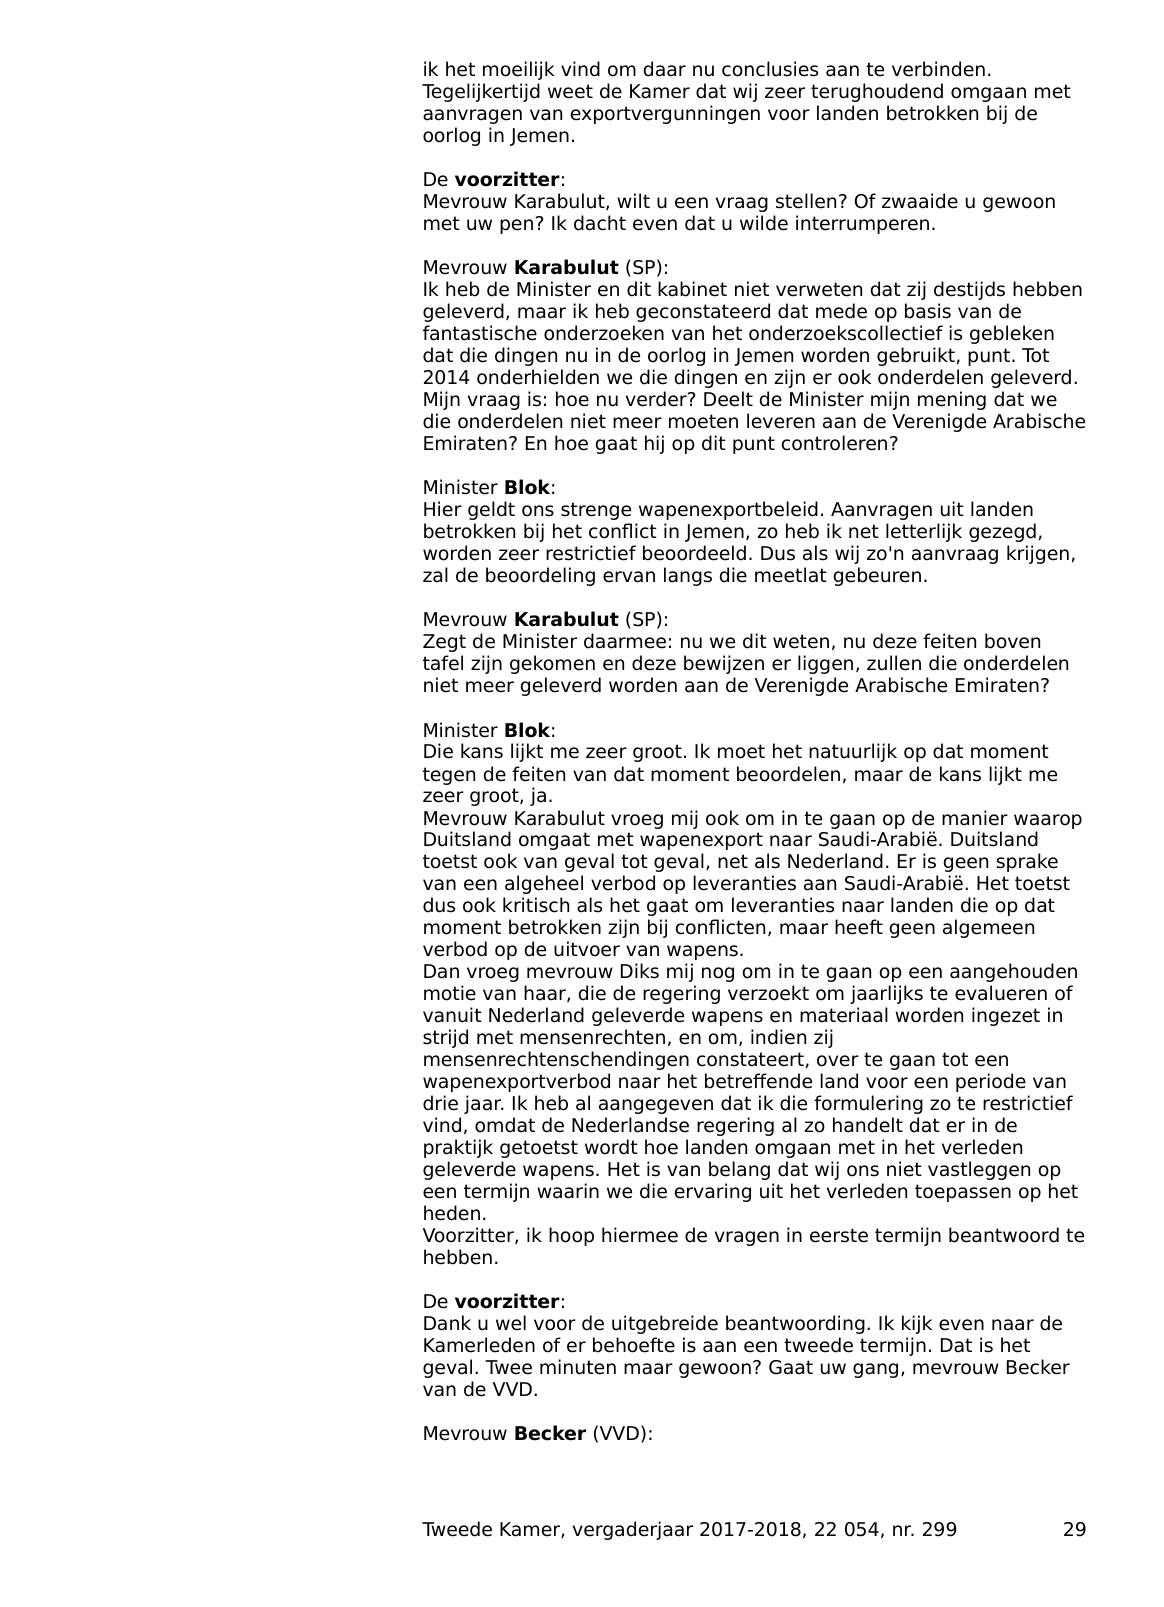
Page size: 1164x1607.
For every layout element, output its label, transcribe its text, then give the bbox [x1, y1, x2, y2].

text Minister Blok: [422, 719, 1087, 741]
text Ik heb de Minister en dit kabinet niet verweten dat zij destijds hebben geleverd, maar ik heb geconstateerd dat mede op basis van de fantastische onderzoeken van het onderzoekscollectief is gebleken dat die dingen nu in de oorlog in Jemen worden gebruikt, punt. Tot 2014 onderhielden we die dingen en zijn er ook onderdelen geleverd. Mijn vraag is: hoe nu verder? Deelt de Minister mijn mening dat we die onderdelen niet meer moeten leveren aan de Verenigde Arabische Emiraten? En hoe gaat hij op dit punt controleren? [422, 279, 1087, 455]
text Mevrouw Karabulut (SP): [422, 257, 1087, 279]
text Die kans lijkt me zeer groot. Ik moet het natuurlijk op dat moment tegen de feiten van dat moment beoordelen, maar de kans lijkt me zeer groot, ja. [422, 741, 1087, 807]
text Mevrouw Becker (VVD): [422, 1423, 1087, 1445]
text Hier geldt ons strenge wapenexportbeleid. Aanvragen uit landen betrokken bij het conflict in Jemen, zo heb ik net letterlijk gezegd, worden zeer restrictief beoordeeld. Dus als wij zo'n aanvraag krijgen, zal de beoordeling ervan langs die meetlat gebeuren. [422, 499, 1087, 587]
text Dank u wel voor de uitgebreide beantwoording. Ik kijk even naar de Kamerleden of er behoefte is aan een tweede termijn. Dat is het geval. Twee minuten maar gewoon? Gaat uw gang, mevrouw Becker van de VVD. [422, 1313, 1087, 1401]
text Zegt de Minister daarmee: nu we dit weten, nu deze feiten boven tafel zijn gekomen en deze bewijzen er liggen, zullen die onderdelen niet meer geleverd worden aan de Verenigde Arabische Emiraten? [422, 631, 1087, 697]
text Dan vroeg mevrouw Diks mij nog om in te gaan op een aangehouden motie van haar, die de regering verzoekt om jaarlijks te evalueren of vanuit Nederland geleverde wapens en materiaal worden ingezet in strijd met mensenrechten, en om, indien zij mensenrechtenschendingen constateert, over te gaan tot een wapenexportverbod naar het betreffende land voor een periode van drie jaar. Ik heb al aangegeven dat ik die formulering zo te restrictief vind, omdat de Nederlandse regering al zo handelt dat er in de praktijk getoetst wordt hoe landen omgaan met in het verleden geleverde wapens. Het is van belang dat wij ons niet vastleggen op een termijn waarin we die ervaring uit het verleden toepassen op het heden. [422, 961, 1087, 1225]
text Minister Blok: [422, 477, 1087, 499]
text Mevrouw Karabulut, wilt u een vraag stellen? Of zwaaide u gewoon met uw pen? Ik dacht even dat u wilde interrumperen. [422, 191, 1087, 235]
text Mevrouw Karabulut vroeg mij ook om in te gaan op de manier waarop Duitsland omgaat met wapenexport naar Saudi-Arabië. Duitsland toetst ook van geval tot geval, net als Nederland. Er is geen sprake van een algeheel verbod op leveranties aan Saudi-Arabië. Het toetst dus ook kritisch als het gaat om leveranties naar landen die op dat moment betrokken zijn bij conflicten, maar heeft geen algemeen verbod op de uitvoer van wapens. [422, 807, 1087, 961]
text De voorzitter: [422, 169, 1087, 191]
text Voorzitter, ik hoop hiermee de vragen in eerste termijn beantwoord te hebben. [422, 1225, 1087, 1269]
text ik het moeilijk vind om daar nu conclusies aan te verbinden. Tegelijkertijd weet de Kamer dat wij zeer terughoudend omgaan met aanvragen van exportvergunningen voor landen betrokken bij de oorlog in Jemen. [422, 59, 1087, 147]
text De voorzitter: [422, 1291, 1087, 1313]
text Mevrouw Karabulut (SP): [422, 609, 1087, 631]
